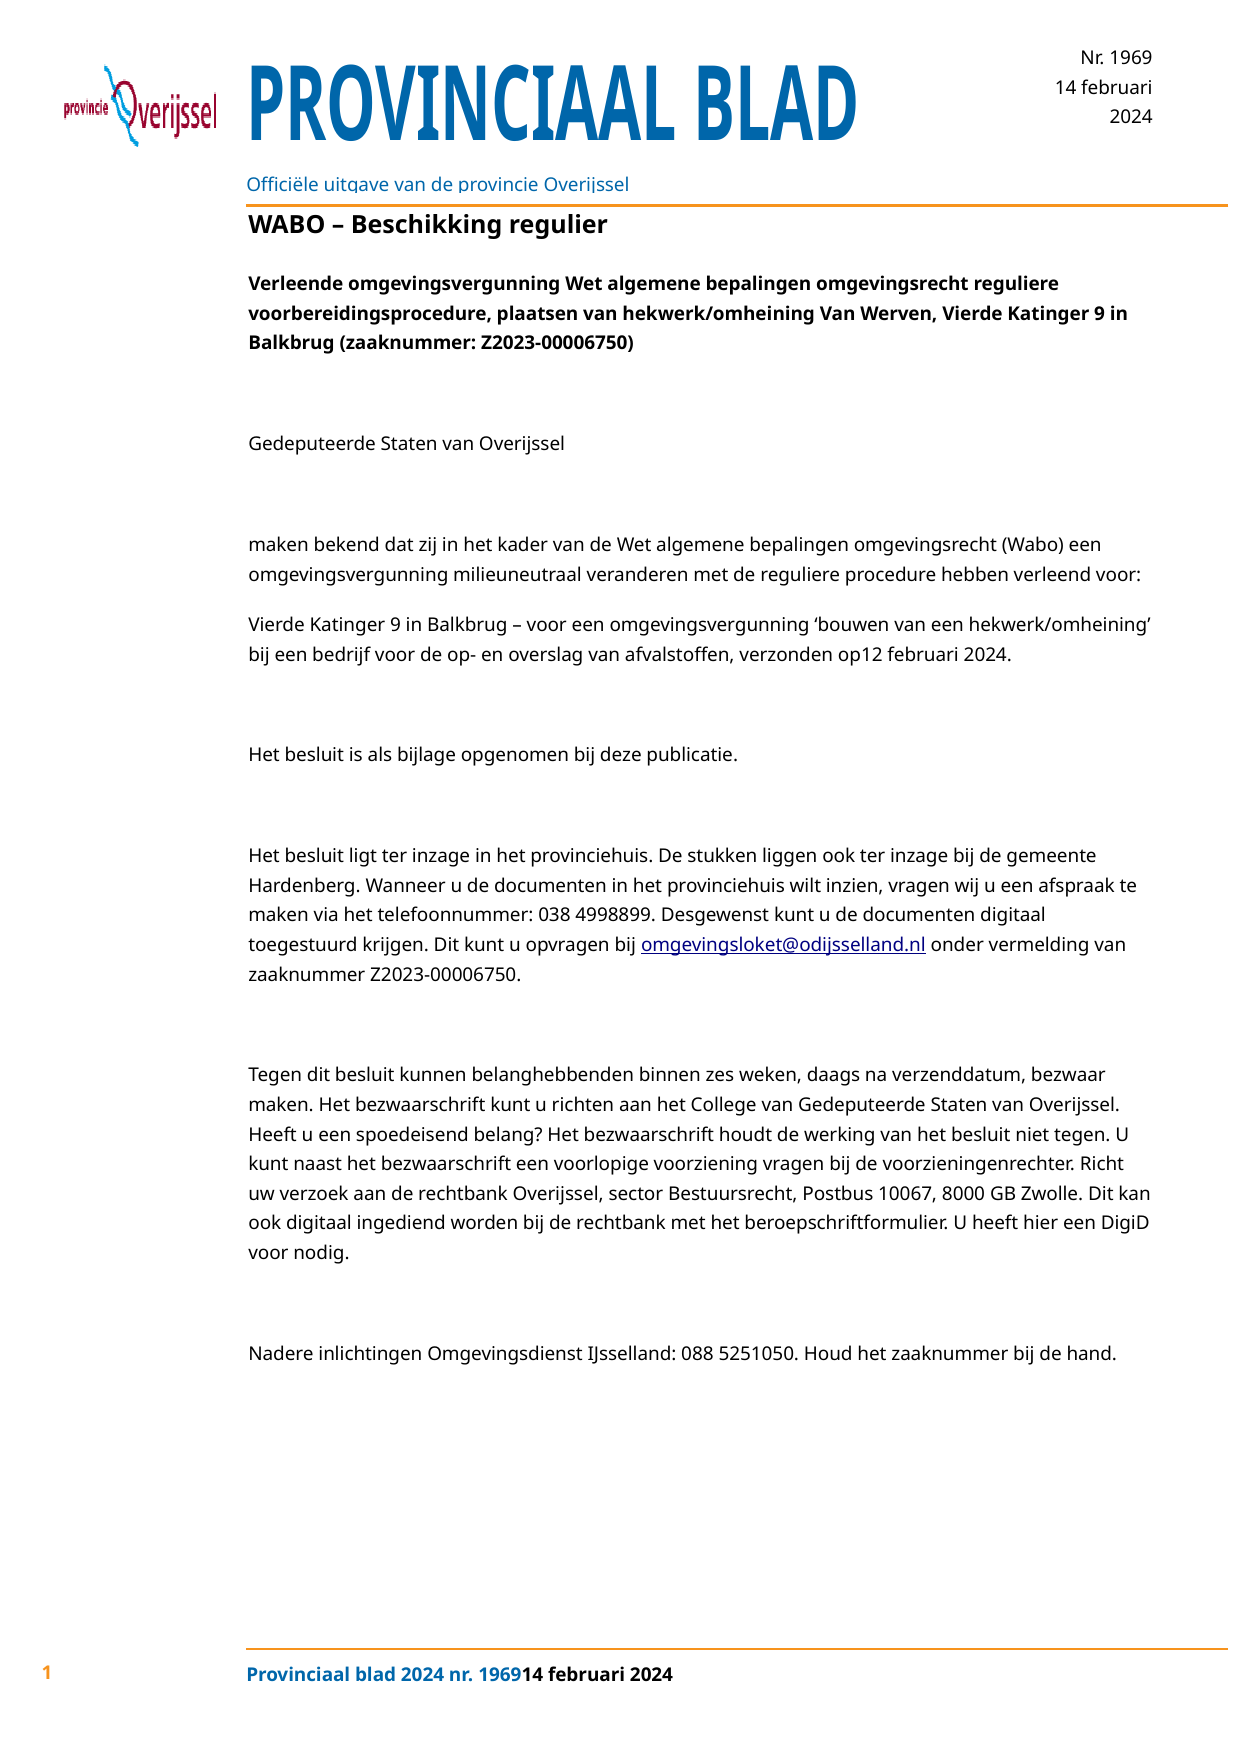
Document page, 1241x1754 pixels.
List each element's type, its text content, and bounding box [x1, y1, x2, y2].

text Het besluit is als bijlage opgenomen bij deze publicatie. [248, 742, 1152, 767]
text Tegen dit besluit kunnen belanghebbenden binnen zes weken, daags na verzenddatum, bezwaar maken. Het bezwaarschrift kunt u richten aan het College van Gedeputeerde Staten van Overijssel. Heeft u een spoedeisend belang? Het bezwaarschrift houdt de werking van het besluit niet tegen. U kunt naast het bezwaarschrift een voorlopige voorziening vragen bij de voorzieningenrechter. Richt uw verzoek aan de rechtbank Overijssel, sector Bestuursrecht, Postbus 10067, 8000 GB Zwolle. Dit kan ook digitaal ingediend worden bij de rechtbank met het beroepschriftformulier. U heeft hier een DigiD voor nodig. [248, 1062, 1152, 1265]
picture [41, 47, 231, 172]
text Gedeputeerde Staten van Overijssel [248, 430, 1152, 456]
text WABO – Beschikking regulier [248, 207, 1152, 241]
text Het besluit ligt ter inzage in het provinciehuis. De stukken liggen ook ter inzage bij de gemeente Hardenberg. Wanneer u de documenten in het provinciehuis wilt inzien, vragen wij u een afspraak te maken via het telefoonnummer: 038 4998899. Desgewenst kunt u de documenten digitaal toegestuurd krijgen. Dit kunt u opvragen bij omgevingsloket@odijsselland.nl onder vermelding van zaaknummer Z2023-00006750. [248, 842, 1152, 986]
text Nadere inlichtingen Omgevingsdienst IJsselland: 088 5251050. Houd het zaaknummer bij de hand. [248, 1340, 1152, 1366]
text Verleende omgevingsvergunning Wet algemene bepalingen omgevingsrecht reguliere voorbereidingsprocedure, plaatsen van hekwerk/omheining Van Werven, Vierde Katinger 9 in Balkbrug (zaaknummer: Z2023-00006750) [248, 270, 1152, 355]
text Vierde Katinger 9 in Balkbrug – voor een omgevingsvergunning ‘bouwen van een hekwerk/omheining’ bij een bedrijf voor de op- en overslag van afvalstoffen, verzonden op12 februari 2024. [248, 611, 1152, 666]
text maken bekend dat zij in het kader van de Wet algemene bepalingen omgevingsrecht (Wabo) een omgevingsvergunning milieuneutraal veranderen met de reguliere procedure hebben verleend voor: [248, 531, 1152, 586]
